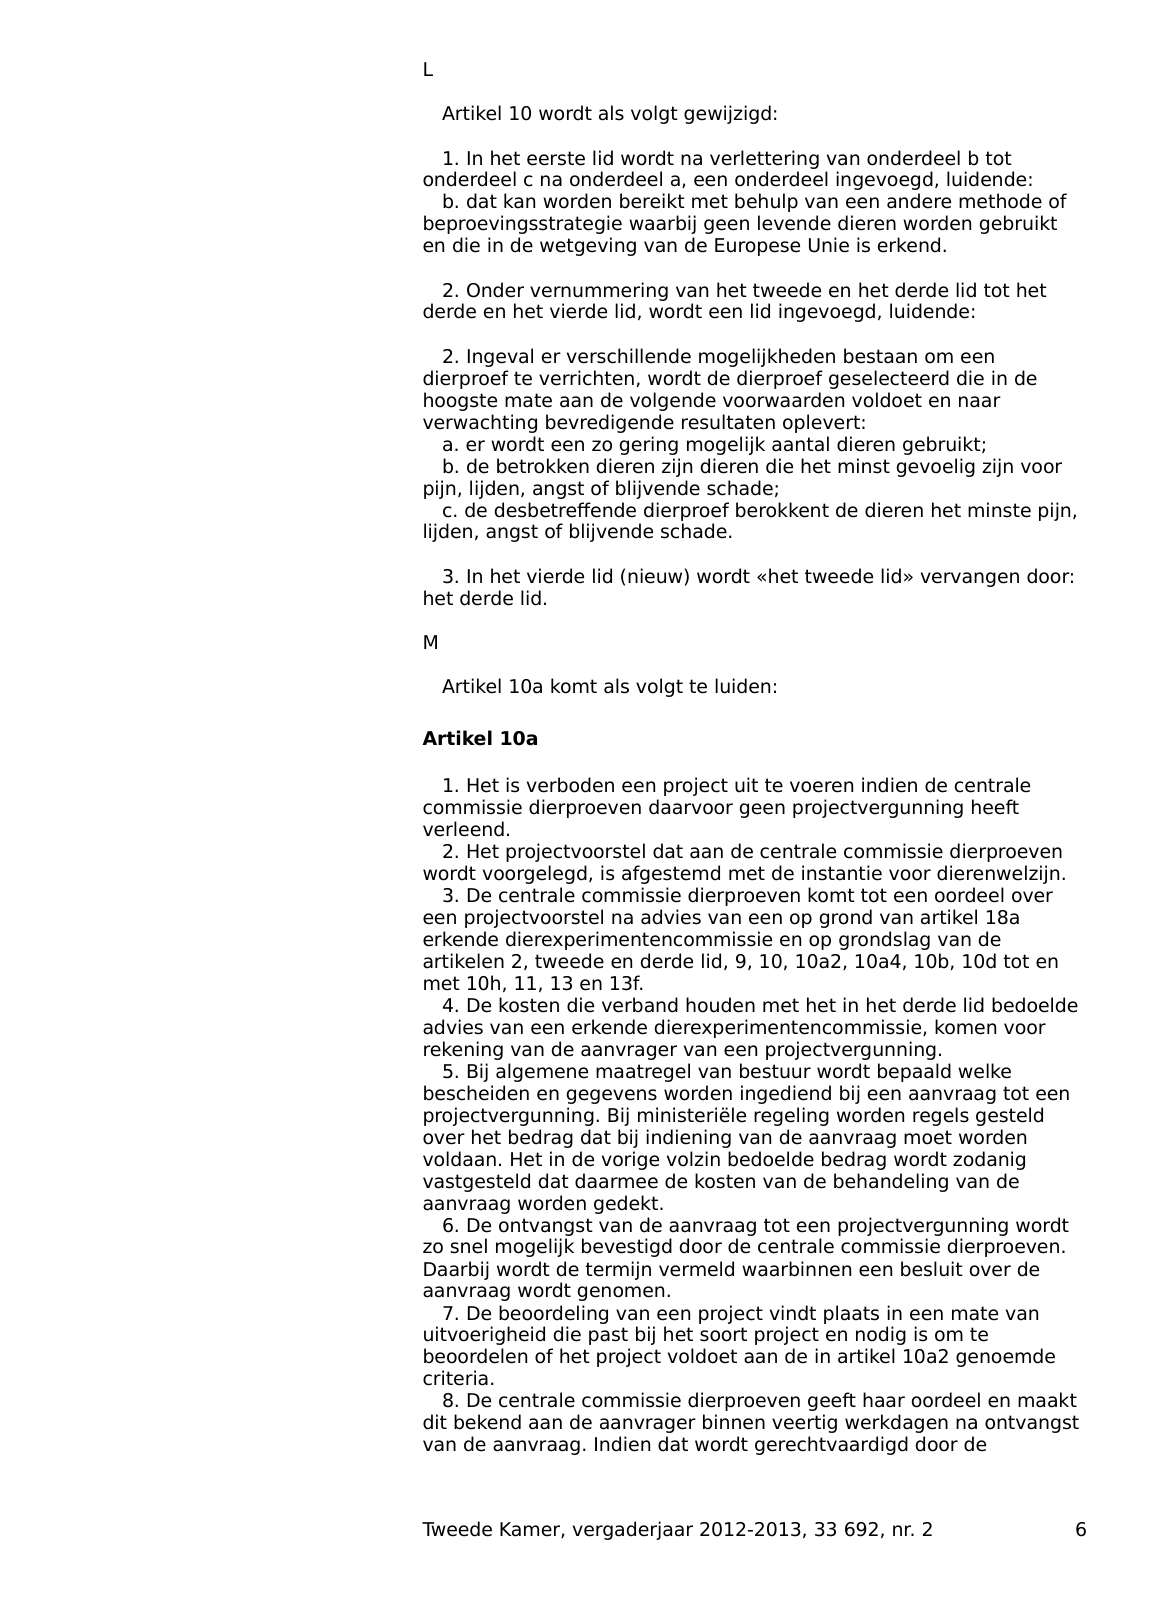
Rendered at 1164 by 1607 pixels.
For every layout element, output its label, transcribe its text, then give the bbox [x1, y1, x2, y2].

text Artikel 10a komt als volgt te luiden: [422, 676, 1087, 698]
text 2. Onder vernummering van het tweede en het derde lid tot het derde en het vierde lid, wordt een lid ingevoegd, luidende: [422, 279, 1087, 323]
text 2. Ingeval er verschillende mogelijkheden bestaan om een dierproef te verrichten, wordt de dierproef geselecteerd die in de hoogste mate aan de volgende voorwaarden voldoet en naar verwachting bevredigende resultaten oplevert: [422, 346, 1087, 433]
text 7. De beoordeling van een project vindt plaats in een mate van uitvoerigheid die past bij het soort project en nodig is om te beoordelen of het project voldoet aan de in artikel 10a2 genoemde criteria. [422, 1302, 1087, 1390]
text 1. In het eerste lid wordt na verlettering van onderdeel b tot onderdeel c na onderdeel a, een onderdeel ingevoegd, luidende: [422, 147, 1087, 191]
text Artikel 10 wordt als volgt gewijzigd: [422, 103, 1087, 125]
text 2. Het projectvoorstel dat aan de centrale commissie dierproeven wordt voorgelegd, is afgestemd met de instantie voor dierenwelzijn. [422, 841, 1087, 885]
text 5. Bij algemene maatregel van bestuur wordt bepaald welke bescheiden en gegevens worden ingediend bij een aanvraag tot een projectvergunning. Bij ministeriële regeling worden regels gesteld over het bedrag dat bij indiening van de aanvraag moet worden voldaan. Het in de vorige volzin bedoelde bedrag wordt zodanig vastgesteld dat daarmee de kosten van de behandeling van de aanvraag worden gedekt. [422, 1061, 1087, 1214]
text b. de betrokken dieren zijn dieren die het minst gevoelig zijn voor pijn, lijden, angst of blijvende schade; [422, 456, 1087, 499]
text 3. De centrale commissie dierproeven komt tot een oordeel over een projectvoorstel na advies van een op grond van artikel 18a erkende dierexperimentencommissie en op grondslag van de artikelen 2, tweede en derde lid, 9, 10, 10a2, 10a4, 10b, 10d tot en met 10h, 11, 13 en 13f. [422, 885, 1087, 995]
text 3. In het vierde lid (nieuw) wordt «het tweede lid» vervangen door: het derde lid. [422, 566, 1087, 609]
text 6. De ontvangst van de aanvraag tot een projectvergunning wordt zo snel mogelijk bevestigd door de centrale commissie dierproeven. Daarbij wordt de termijn vermeld waarbinnen een besluit over de aanvraag wordt genomen. [422, 1214, 1087, 1302]
text L [422, 59, 1087, 81]
text 4. De kosten die verband houden met het in het derde lid bedoelde advies van een erkende dierexperimentencommissie, komen voor rekening van de aanvrager van een projectvergunning. [422, 995, 1087, 1061]
text c. de desbetreffende dierproef berokkent de dieren het minste pijn, lijden, angst of blijvende schade. [422, 499, 1087, 543]
text a. er wordt een zo gering mogelijk aantal dieren gebruikt; [422, 433, 1087, 456]
text 8. De centrale commissie dierproeven geeft haar oordeel en maakt dit bekend aan de aanvrager binnen veertig werkdagen na ontvangst van de aanvraag. Indien dat wordt gerechtvaardigd door de [422, 1390, 1087, 1456]
text 1. Het is verboden een project uit te voeren indien de centrale commissie dierproeven daarvoor geen projectvergunning heeft verleend. [422, 775, 1087, 841]
subtitle Artikel 10a [422, 728, 1087, 750]
text b. dat kan worden bereikt met behulp van een andere methode of beproevingsstrategie waarbij geen levende dieren worden gebruikt en die in de wetgeving van de Europese Unie is erkend. [422, 191, 1087, 257]
text M [422, 632, 1087, 654]
